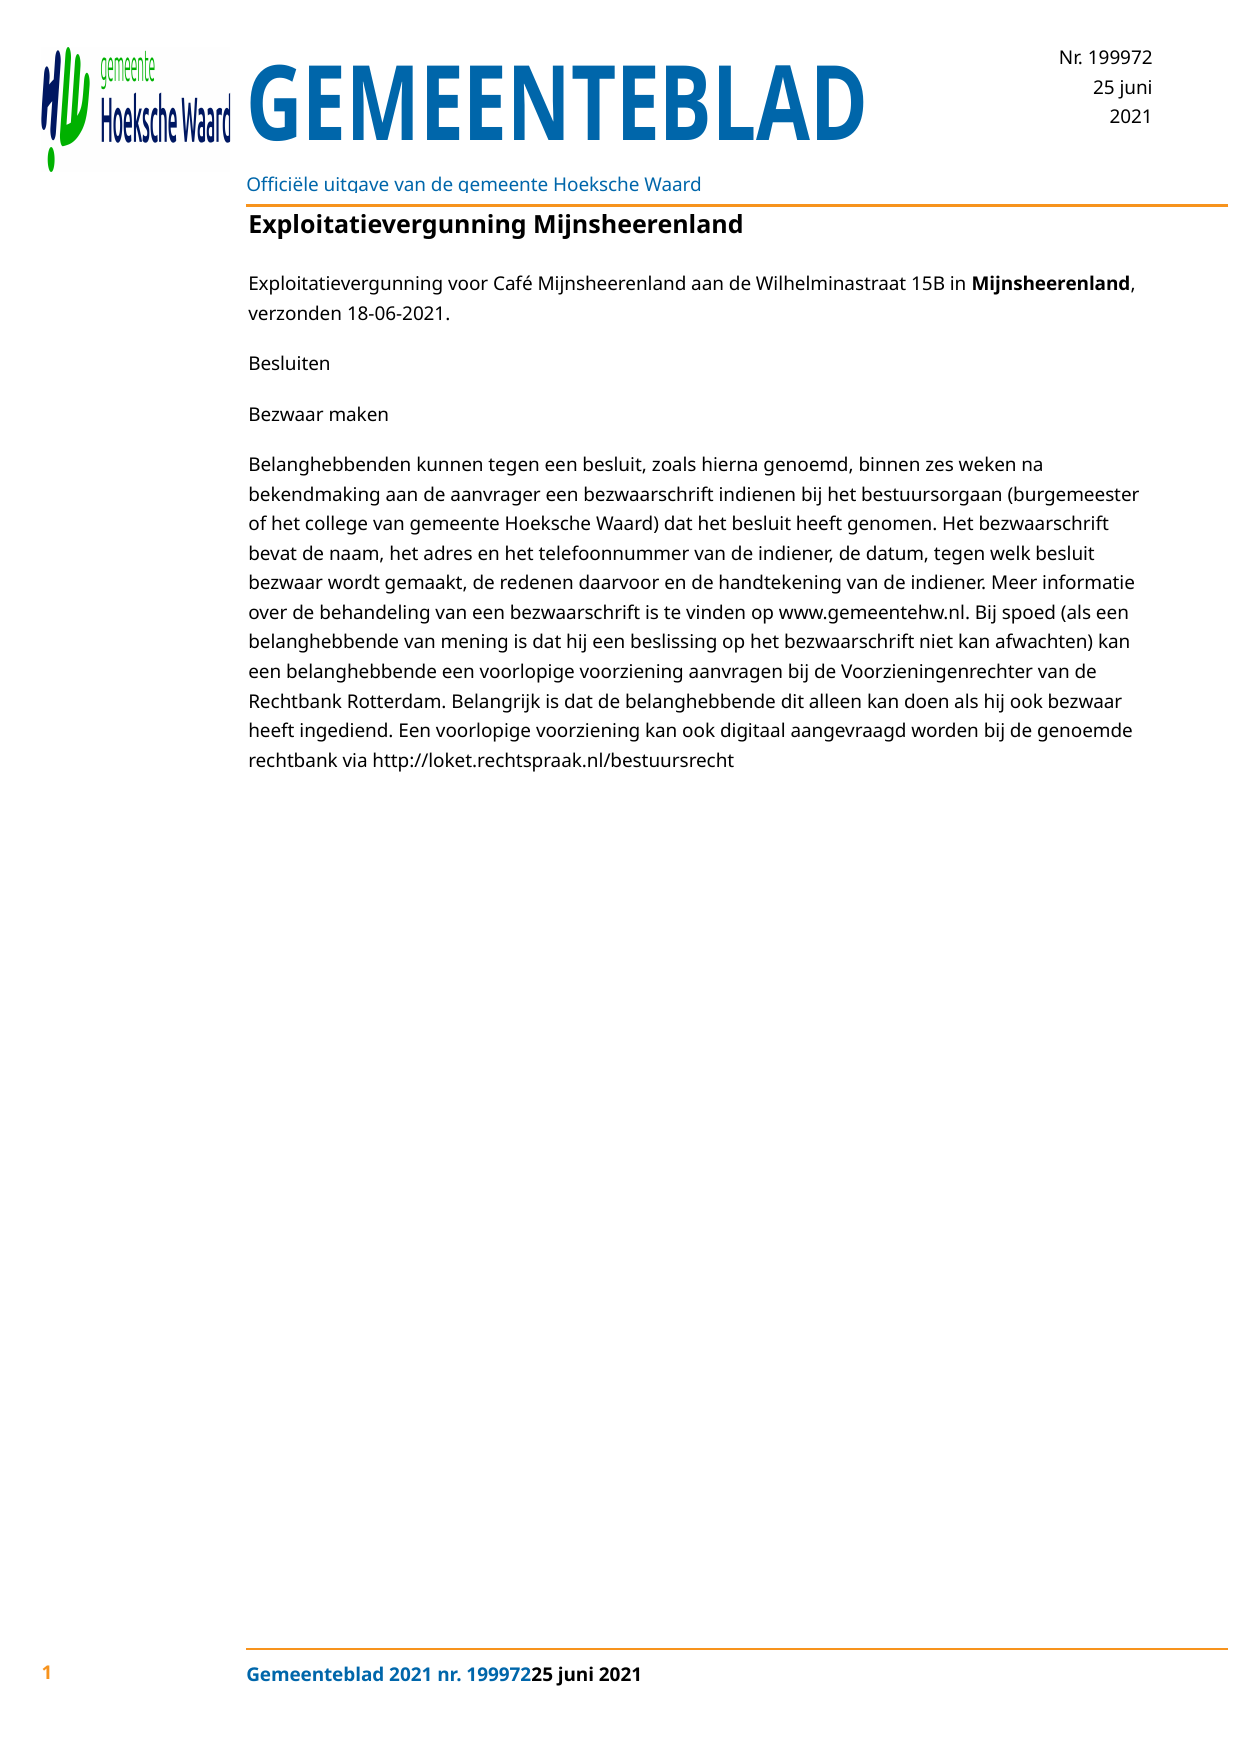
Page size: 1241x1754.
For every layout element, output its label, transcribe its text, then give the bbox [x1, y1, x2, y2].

text Exploitatievergunning Mijnsheerenland [248, 207, 1152, 241]
text Bezwaar maken [248, 401, 1152, 426]
text Besluiten [248, 350, 1152, 376]
text Belanghebbenden kunnen tegen een besluit, zoals hierna genoemd, binnen zes weken na bekendmaking aan de aanvrager een bezwaarschrift indienen bij het bestuursorgaan (burgemeester of het college van gemeente Hoeksche Waard) dat het besluit heeft genomen. Het bezwaarschrift bevat de naam, het adres en het telefoonnummer van de indiener, de datum, tegen welk besluit bezwaar wordt gemaakt, de redenen daarvoor en de handtekening van de indiener. Meer informatie over de behandeling van een bezwaarschrift is te vinden op www.gemeentehw.nl. Bij spoed (als een belanghebbende van mening is dat hij een beslissing op het bezwaarschrift niet kan afwachten) kan een belanghebbende een voorlopige voorziening aanvragen bij de Voorzieningenrechter van de Rechtbank Rotterdam. Belangrijk is dat de belanghebbende dit alleen kan doen als hij ook bezwaar heeft ingediend. Een voorlopige voorziening kan ook digitaal aangevraagd worden bij de genoemde rechtbank via http://loket.rechtspraak.nl/bestuursrecht [248, 451, 1152, 773]
text Exploitatievergunning voor Café Mijnsheerenland aan de Wilhelminastraat 15B in Mijnsheerenland, verzonden 18-06-2021. [248, 270, 1152, 326]
picture [41, 47, 231, 172]
